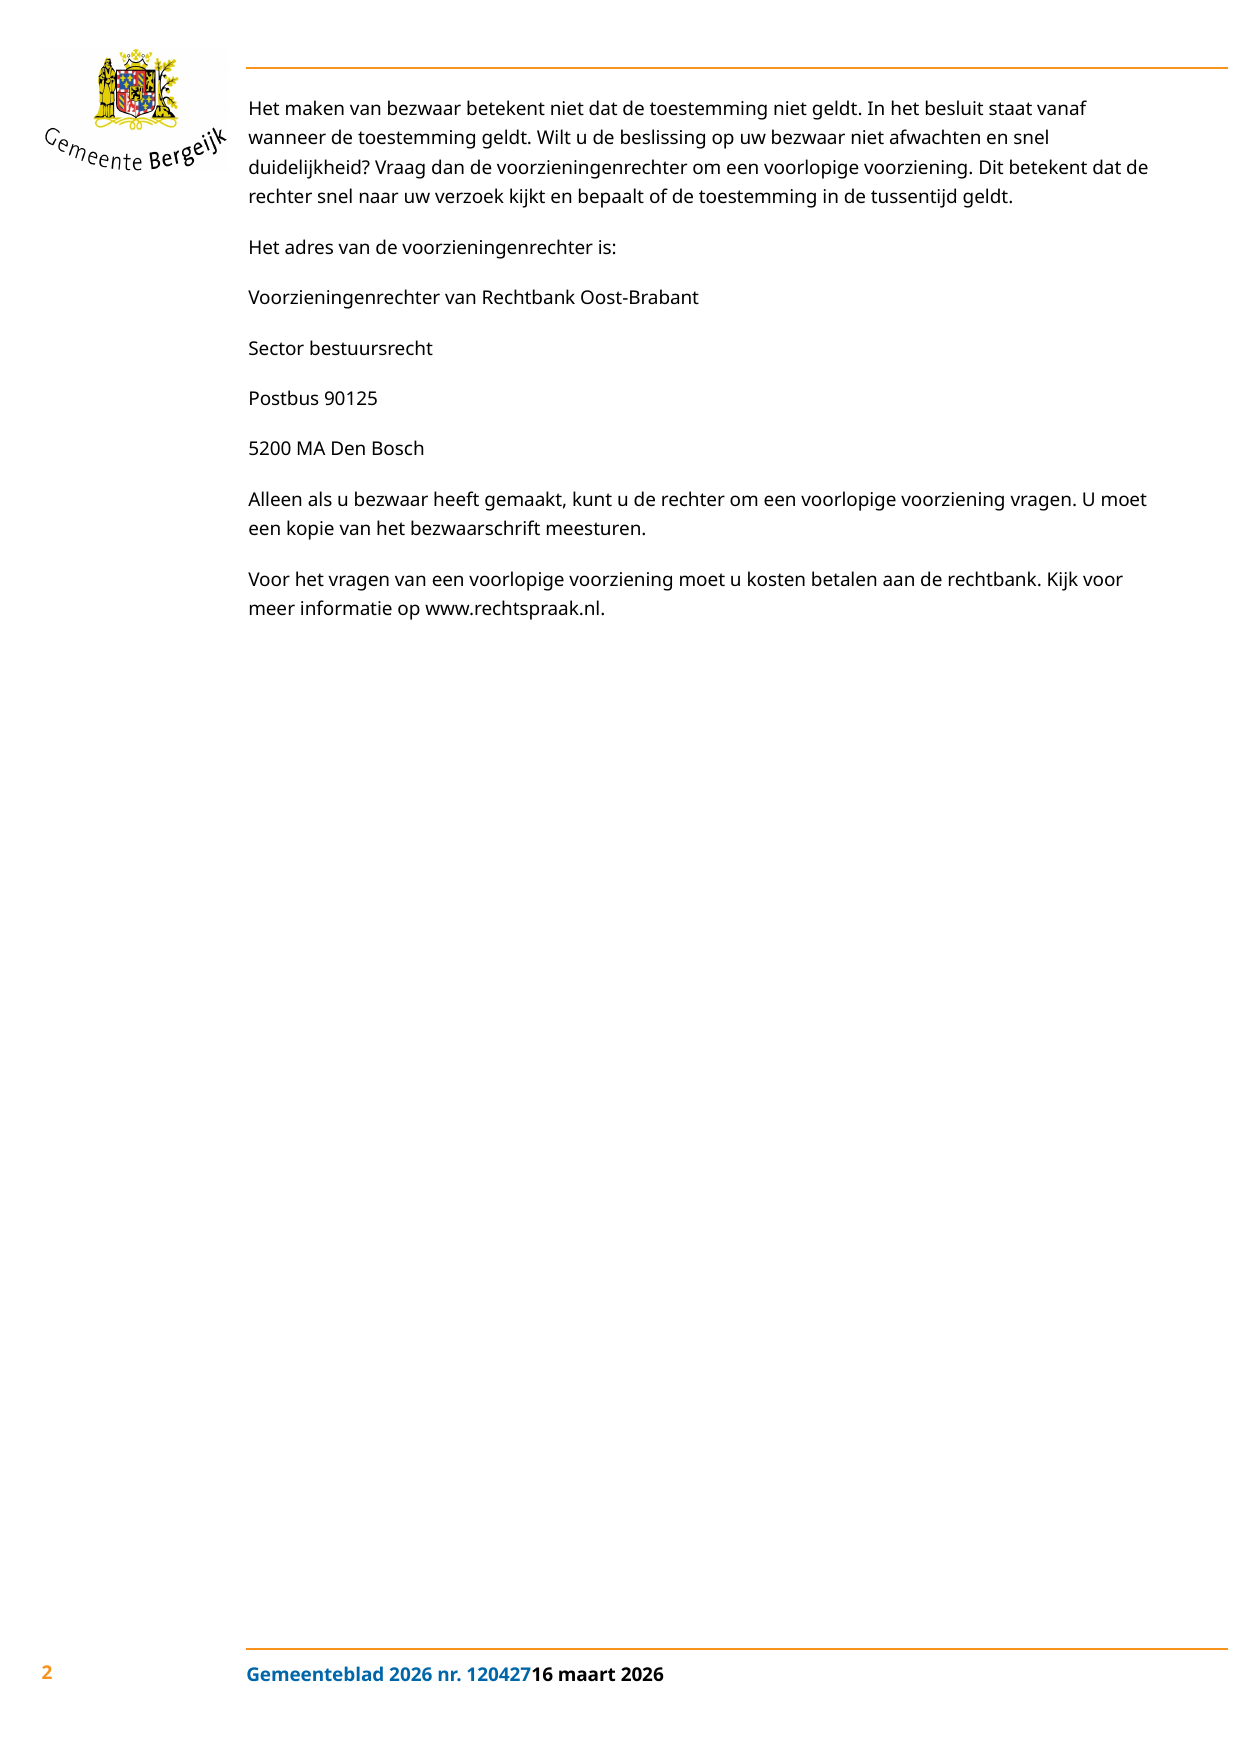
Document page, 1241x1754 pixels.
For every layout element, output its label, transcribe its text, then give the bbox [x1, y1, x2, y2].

text Alleen als u bezwaar heeft gemaakt, kunt u de rechter om een voorlopige voorziening vragen. U moet een kopie van het bezwaarschrift meesturen. [248, 486, 1152, 541]
text Het maken van bezwaar betekent niet dat de toestemming niet geldt. In het besluit staat vanaf wanneer de toestemming geldt. Wilt u de beslissing op uw bezwaar niet afwachten en snel duidelijkheid? Vraag dan de voorzieningenrechter om een voorlopige voorziening. Dit betekent dat de rechter snel naar uw verzoek kijkt en bepaalt of de toestemming in de tussentijd geldt. [248, 95, 1152, 209]
text 5200 MA Den Bosch [248, 436, 1152, 461]
text Voorzieningenrechter van Rechtbank Oost-Brabant [248, 284, 1152, 310]
picture [41, 47, 231, 172]
text Het adres van de voorzieningenrechter is: [248, 234, 1152, 260]
text Voor het vragen van een voorlopige voorziening moet u kosten betalen aan de rechtbank. Kijk voor meer informatie op www.rechtspraak.nl. [248, 566, 1152, 621]
text Sector bestuursrecht [248, 335, 1152, 361]
text Postbus 90125 [248, 385, 1152, 411]
